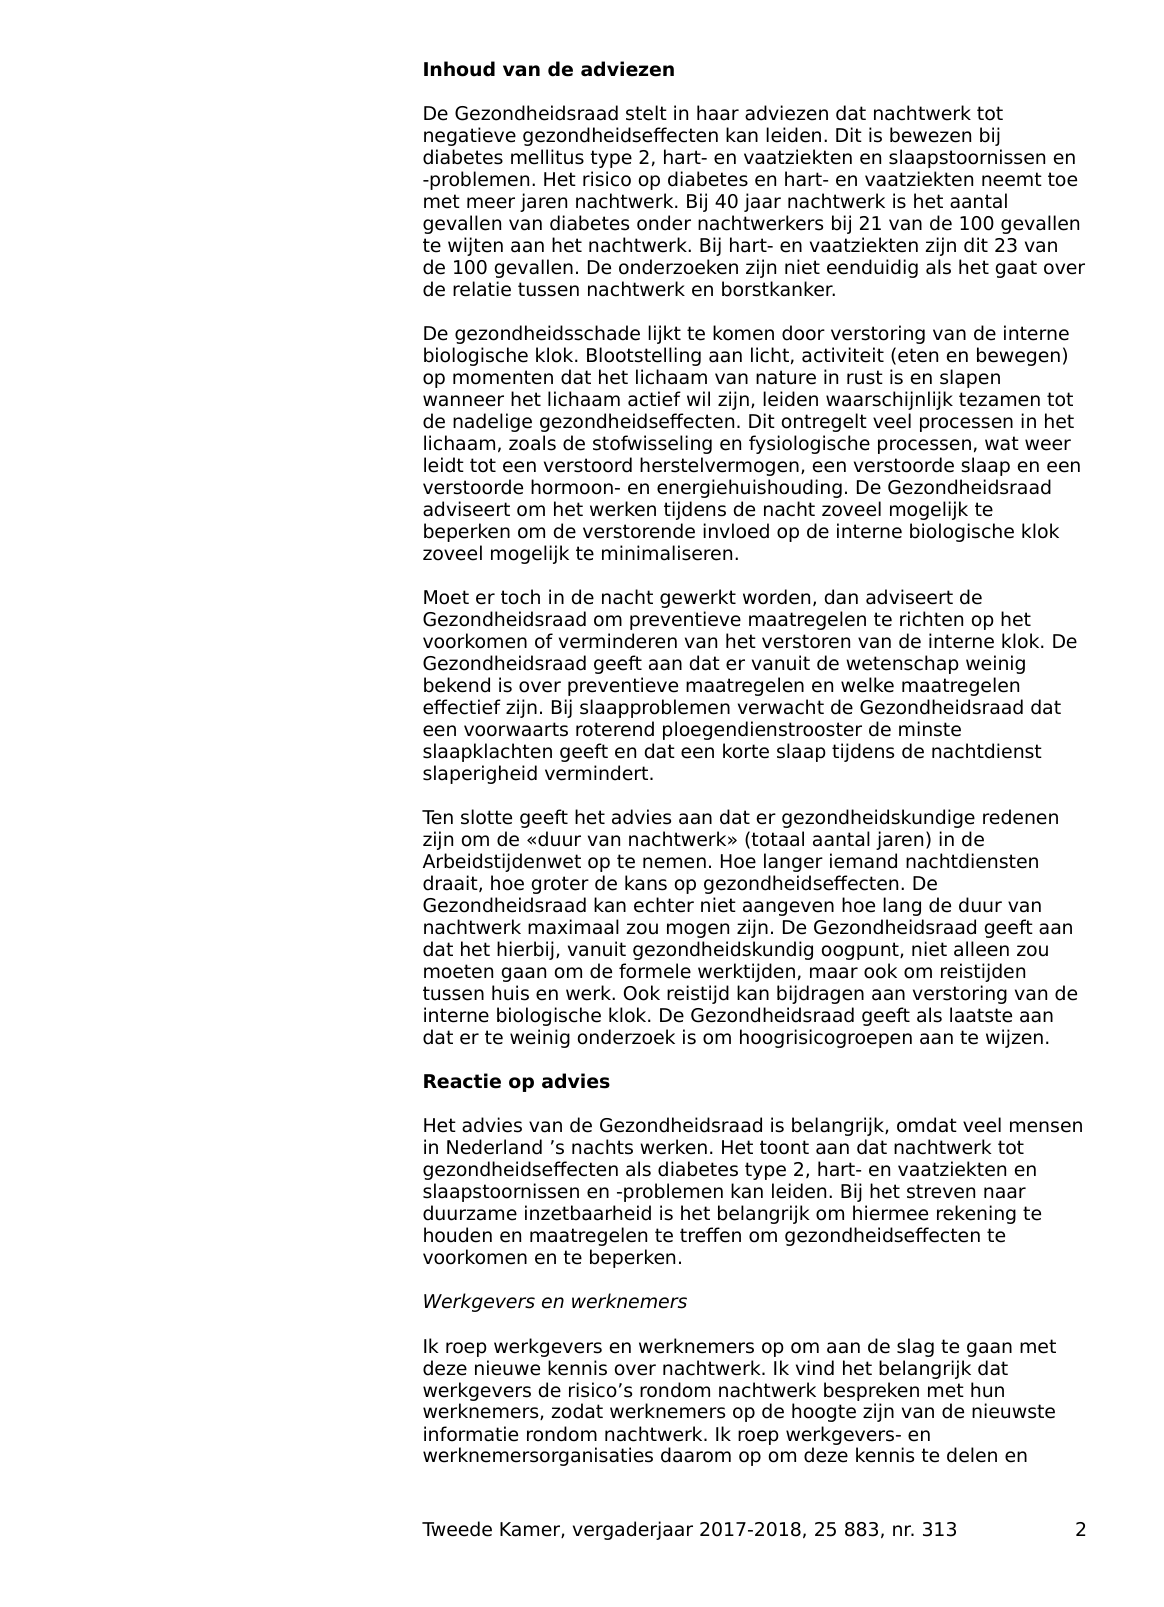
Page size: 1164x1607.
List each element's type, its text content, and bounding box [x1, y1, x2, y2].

subtitle Reactie op advies [422, 1071, 1087, 1093]
text De Gezondheidsraad stelt in haar adviezen dat nachtwerk tot negatieve gezondheidseffecten kan leiden. Dit is bewezen bij diabetes mellitus type 2, hart- en vaatziekten en slaapstoornissen en -problemen. Het risico op diabetes en hart- en vaatziekten neemt toe met meer jaren nachtwerk. Bij 40 jaar nachtwerk is het aantal gevallen van diabetes onder nachtwerkers bij 21 van de 100 gevallen te wijten aan het nachtwerk. Bij hart- en vaatziekten zijn dit 23 van de 100 gevallen. De onderzoeken zijn niet eenduidig als het gaat over de relatie tussen nachtwerk en borstkanker. [422, 103, 1087, 301]
subtitle Inhoud van de adviezen [422, 59, 1087, 81]
subtitle Werkgevers en werknemers [422, 1291, 1087, 1313]
text Moet er toch in de nacht gewerkt worden, dan adviseert de Gezondheidsraad om preventieve maatregelen te richten op het voorkomen of verminderen van het verstoren van de interne klok. De Gezondheidsraad geeft aan dat er vanuit de wetenschap weinig bekend is over preventieve maatregelen en welke maatregelen effectief zijn. Bij slaapproblemen verwacht de Gezondheidsraad dat een voorwaarts roterend ploegendienstrooster de minste slaapklachten geeft en dat een korte slaap tijdens de nachtdienst slaperigheid vermindert. [422, 587, 1087, 785]
text Het advies van de Gezondheidsraad is belangrijk, omdat veel mensen in Nederland ’s nachts werken. Het toont aan dat nachtwerk tot gezondheidseffecten als diabetes type 2, hart- en vaatziekten en slaapstoornissen en -problemen kan leiden. Bij het streven naar duurzame inzetbaarheid is het belangrijk om hiermee rekening te houden en maatregelen te treffen om gezondheidseffecten te voorkomen en te beperken. [422, 1115, 1087, 1269]
text Ten slotte geeft het advies aan dat er gezondheidskundige redenen zijn om de «duur van nachtwerk» (totaal aantal jaren) in de Arbeidstijdenwet op te nemen. Hoe langer iemand nachtdiensten draait, hoe groter de kans op gezondheidseffecten. De Gezondheidsraad kan echter niet aangeven hoe lang de duur van nachtwerk maximaal zou mogen zijn. De Gezondheidsraad geeft aan dat het hierbij, vanuit gezondheidskundig oogpunt, niet alleen zou moeten gaan om de formele werktijden, maar ook om reistijden tussen huis en werk. Ook reistijd kan bijdragen aan verstoring van de interne biologische klok. De Gezondheidsraad geeft als laatste aan dat er te weinig onderzoek is om hoogrisicogroepen aan te wijzen. [422, 807, 1087, 1049]
text De gezondheidsschade lijkt te komen door verstoring van de interne biologische klok. Blootstelling aan licht, activiteit (eten en bewegen) op momenten dat het lichaam van nature in rust is en slapen wanneer het lichaam actief wil zijn, leiden waarschijnlijk tezamen tot de nadelige gezondheidseffecten. Dit ontregelt veel processen in het lichaam, zoals de stofwisseling en fysiologische processen, wat weer leidt tot een verstoord herstelvermogen, een verstoorde slaap en een verstoorde hormoon- en energiehuishouding. De Gezondheidsraad adviseert om het werken tijdens de nacht zoveel mogelijk te beperken om de verstorende invloed op de interne biologische klok zoveel mogelijk te minimaliseren. [422, 323, 1087, 565]
text Ik roep werkgevers en werknemers op om aan de slag te gaan met deze nieuwe kennis over nachtwerk. Ik vind het belangrijk dat werkgevers de risico’s rondom nachtwerk bespreken met hun werknemers, zodat werknemers op de hoogte zijn van de nieuwste informatie rondom nachtwerk. Ik roep werkgevers- en werknemersorganisaties daarom op om deze kennis te delen en [422, 1336, 1087, 1467]
